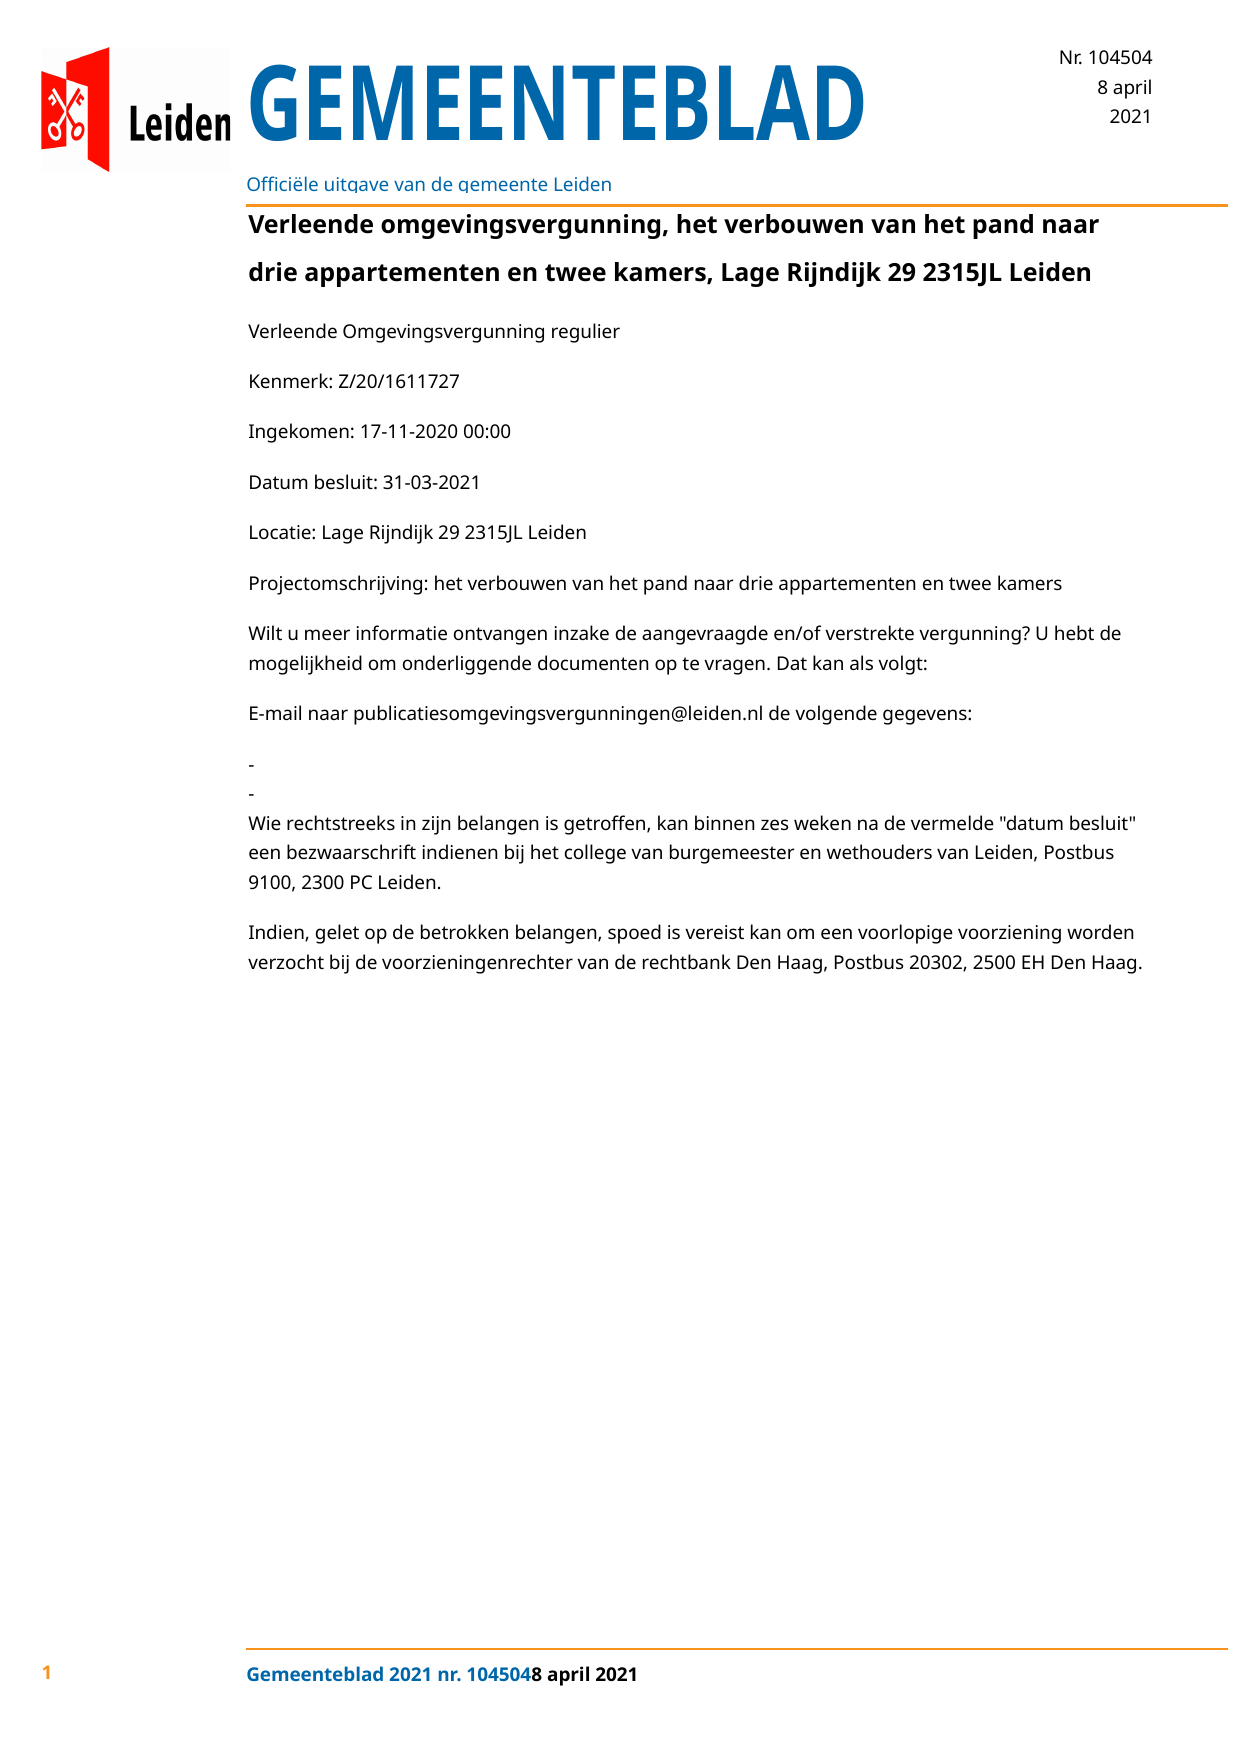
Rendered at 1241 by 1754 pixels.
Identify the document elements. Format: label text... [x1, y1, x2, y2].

text Verleende Omgevingsvergunning regulier [248, 318, 1152, 344]
text E-mail naar publicatiesomgevingsvergunningen@leiden.nl de volgende gegevens: [248, 700, 1152, 726]
text Projectomschrijving: het verbouwen van het pand naar drie appartementen en twee kamers [248, 570, 1152, 596]
text Verleende omgevingsvergunning, het verbouwen van het pand naar drie appartementen en twee kamers, Lage Rijndijk 29 2315JL Leiden [248, 207, 1152, 288]
text Indien, gelet op de betrokken belangen, spoed is vereist kan om een voorlopige voorziening worden verzocht bij de voorzieningenrechter van de rechtbank Den Haag, Postbus 20302, 2500 EH Den Haag. [248, 919, 1152, 975]
text Wie rechtstreeks in zijn belangen is getroffen, kan binnen zes weken na de vermelde "datum besluit" een bezwaarschrift indienen bij het college van burgemeester en wethouders van Leiden, Postbus 9100, 2300 PC Leiden. [248, 810, 1152, 895]
text Datum besluit: 31-03-2021 [248, 469, 1152, 495]
picture [41, 47, 231, 172]
text Ingekomen: 17-11-2020 00:00 [248, 419, 1152, 444]
text Kenmerk: Z/20/1611727 [248, 368, 1152, 394]
text Wilt u meer informatie ontvangen inzake de aangevraagde en/of verstrekte vergunning? U hebt de mogelijkheid om onderliggende documenten op te vragen. Dat kan als volgt: [248, 620, 1152, 676]
text Locatie: Lage Rijndijk 29 2315JL Leiden [248, 519, 1152, 545]
